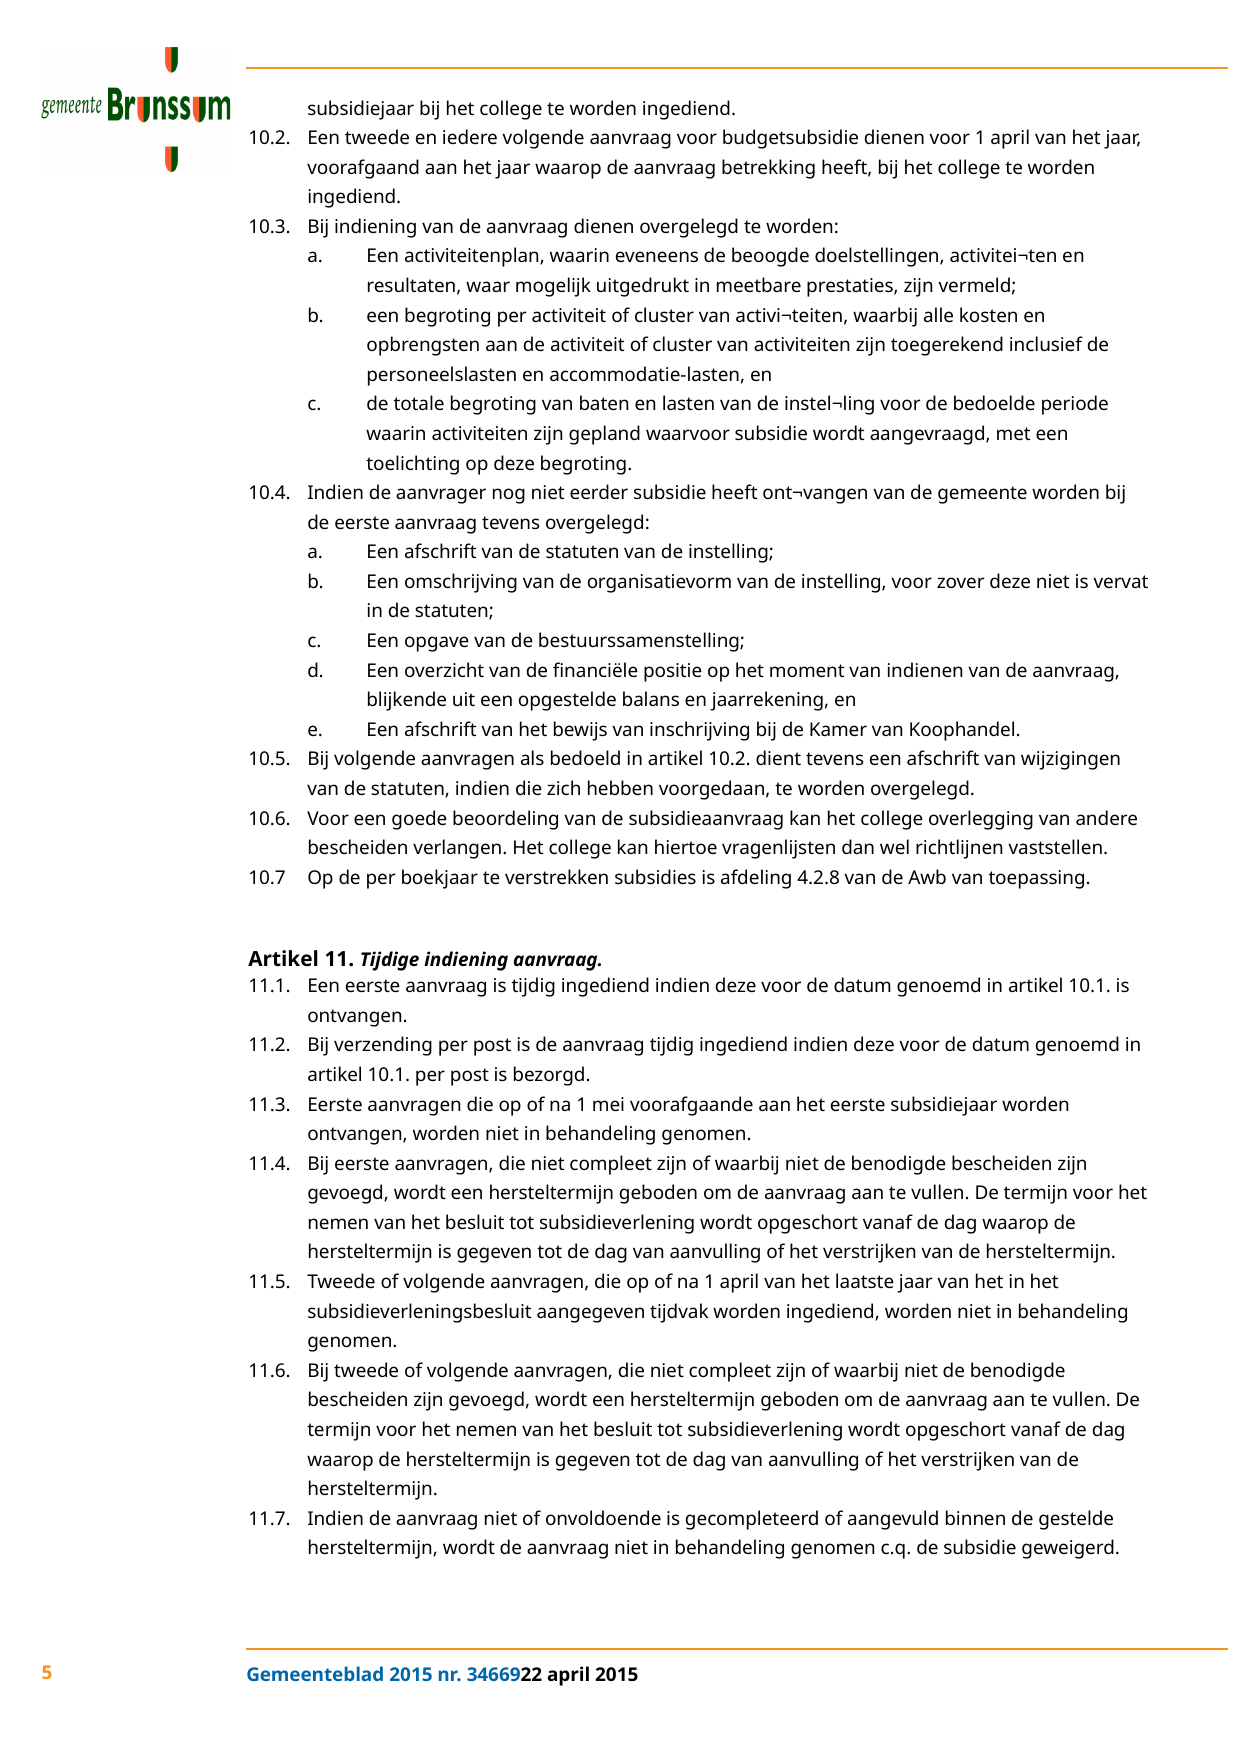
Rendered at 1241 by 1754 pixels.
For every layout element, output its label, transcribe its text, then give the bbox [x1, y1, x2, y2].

list Indien de aanvrager nog niet eerder subsidie heeft ont¬vangen van de gemeente worden bij de eerste aanvraag tevens overgelegd: [248, 479, 1152, 535]
list Bij tweede of volgende aanvragen, die niet compleet zijn of waarbij niet de benodigde bescheiden zijn gevoegd, wordt een hersteltermijn geboden om de aanvraag aan te vullen. De termijn voor het nemen van het besluit tot subsidieverlening wordt opgeschort vanaf de dag waarop de hersteltermijn is gegeven tot de dag van aanvulling of het verstrijken van de hersteltermijn. [248, 1357, 1152, 1501]
list subsidiejaar bij het college te worden ingediend. [248, 95, 1152, 121]
list Indien de aanvraag niet of onvoldoende is gecompleteerd of aangevuld binnen de gestelde hersteltermijn, wordt de aanvraag niet in behandeling genomen c.q. de subsidie geweigerd. [248, 1505, 1152, 1560]
list Een eerste aanvraag is tijdig ingediend indien deze voor de datum genoemd in artikel 10.1. is ontvangen. [248, 972, 1152, 1028]
list Een omschrijving van de organisatievorm van de instelling, voor zover deze niet is vervat in de statuten; [307, 568, 1152, 623]
list Bij eerste aanvragen, die niet compleet zijn of waarbij niet de benodigde bescheiden zijn gevoegd, wordt een hersteltermijn geboden om de aanvraag aan te vullen. De termijn voor het nemen van het besluit tot subsidieverlening wordt opgeschort vanaf de dag waarop de hersteltermijn is gegeven tot de dag van aanvulling of het verstrijken van de hersteltermijn. [248, 1150, 1152, 1264]
list Op de per boekjaar te verstrekken subsidies is afdeling 4.2.8 van de Awb van toepassing. [248, 864, 1152, 890]
list Bij verzending per post is de aanvraag tijdig ingediend indien deze voor de datum genoemd in artikel 10.1. per post is bezorgd. [248, 1032, 1152, 1087]
list de totale begroting van baten en lasten van de instel¬ling voor de bedoelde periode waarin activiteiten zijn gepland waarvoor subsidie wordt aangevraagd, met een toelichting op deze begroting. [307, 391, 1152, 476]
text Artikel 11. Tijdige indiening aanvraag. [248, 944, 1152, 972]
list Een afschrift van het bewijs van inschrijving bij de Kamer van Koophandel. [307, 716, 1152, 742]
list Een tweede en iedere volgende aanvraag voor budgetsubsidie dienen voor 1 april van het jaar, voorafgaand aan het jaar waarop de aanvraag betrekking heeft, bij het college te worden ingediend. [248, 124, 1152, 209]
picture [41, 47, 231, 172]
list Een opgave van de bestuurssamenstelling; [307, 627, 1152, 653]
list Eerste aanvragen die op of na 1 mei voorafgaande aan het eerste subsidiejaar worden ontvangen, worden niet in behandeling genomen. [248, 1091, 1152, 1146]
list Tweede of volgende aanvragen, die op of na 1 april van het laatste jaar van het in het subsidieverleningsbesluit aangegeven tijdvak worden ingediend, worden niet in behandeling genomen. [248, 1268, 1152, 1353]
list Een afschrift van de statuten van de instelling; [307, 538, 1152, 564]
list Bij volgende aanvragen als bedoeld in artikel 10.2. dient tevens een afschrift van wijzigingen van de statuten, indien die zich hebben voorgedaan, te worden overgelegd. [248, 746, 1152, 801]
list Voor een goede beoordeling van de subsidieaanvraag kan het college overlegging van andere bescheiden verlangen. Het college kan hiertoe vragenlijsten dan wel richtlijnen vaststellen. [248, 805, 1152, 860]
list Een activiteitenplan, waarin eveneens de beoogde doelstellingen, activitei¬ten en resultaten, waar mogelijk uitgedrukt in meetbare prestaties, zijn vermeld; [307, 243, 1152, 298]
list Bij indiening van de aanvraag dienen overgelegd te worden: [248, 213, 1152, 239]
list een begroting per activiteit of cluster van activi¬teiten, waarbij alle kosten en opbrengsten aan de activiteit of cluster van activiteiten zijn toegerekend inclusief de personeelslasten en accommodatie-lasten, en [307, 302, 1152, 387]
list Een overzicht van de financiële positie op het moment van indienen van de aanvraag, blijkende uit een opgestelde balans en jaarrekening, en [307, 657, 1152, 712]
